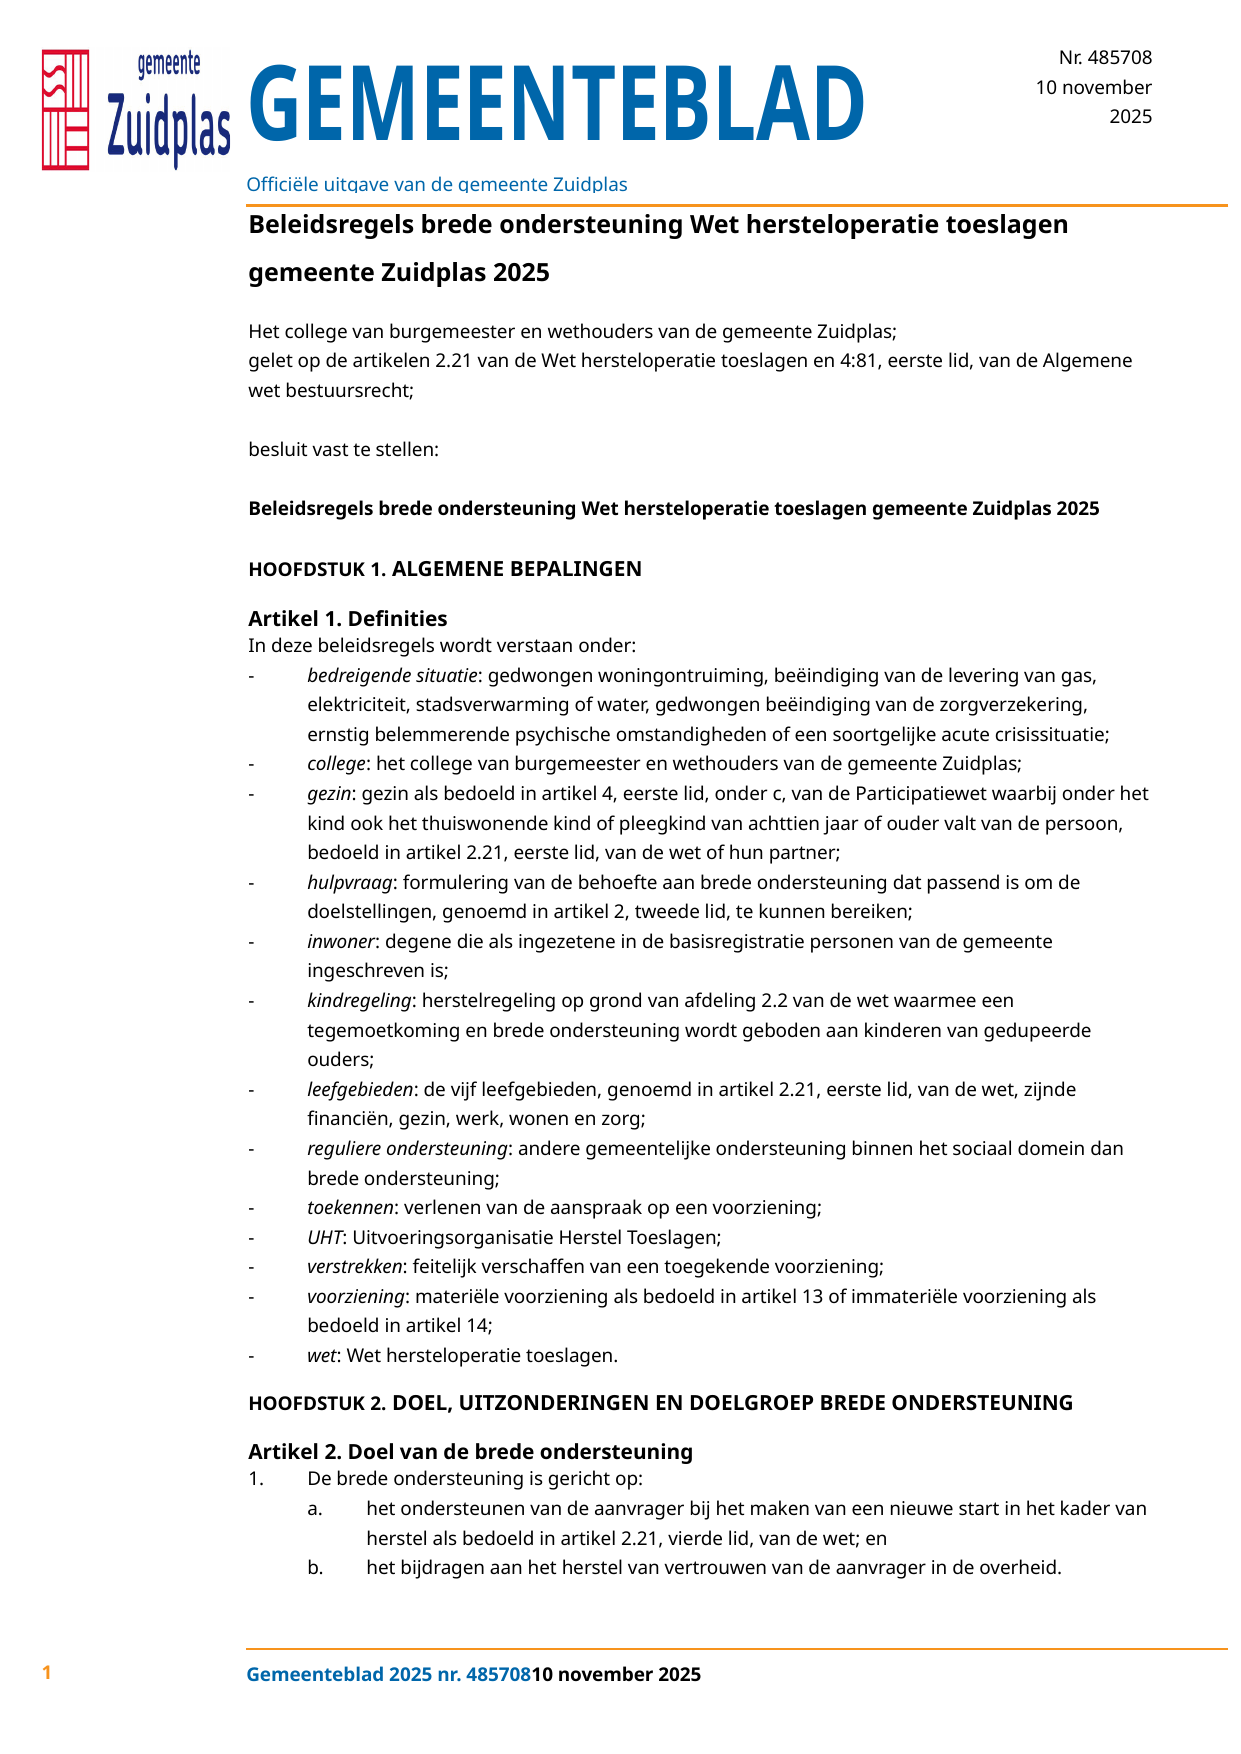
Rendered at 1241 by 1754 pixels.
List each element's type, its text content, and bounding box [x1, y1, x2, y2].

list bedreigende situatie: gedwongen woningontruiming, beëindiging van de levering van gas, elektriciteit, stadsverwarming of water, gedwongen beëindiging van de zorgverzekering, ernstig belemmerende psychische omstandigheden of een soortgelijke acute crisissituatie; [248, 662, 1152, 747]
text Beleidsregels brede ondersteuning Wet hersteloperatie toeslagen gemeente Zuidplas 2025 [248, 207, 1152, 288]
list college: het college van burgemeester en wethouders van de gemeente Zuidplas; [248, 751, 1152, 776]
list leefgebieden: de vijf leefgebieden, genoemd in artikel 2.21, eerste lid, van de wet, zijnde financiën, gezin, werk, wonen en zorg; [248, 1076, 1152, 1131]
list het ondersteunen van de aanvrager bij het maken van een nieuwe start in het kader van herstel als bedoeld in artikel 2.21, vierde lid, van de wet; en [307, 1495, 1152, 1551]
text HOOFDSTUK 2. DOEL, UITZONDERINGEN EN DOELGROEP BREDE ONDERSTEUNING [248, 1388, 1152, 1416]
list toekennen: verlenen van de aanspraak op een voorziening; [248, 1194, 1152, 1220]
text Beleidsregels brede ondersteuning Wet hersteloperatie toeslagen gemeente Zuidplas 2025 [248, 495, 1152, 521]
text HOOFDSTUK 1. ALGEMENE BEPALINGEN [248, 554, 1152, 583]
list voorziening: materiële voorziening als bedoeld in artikel 13 of immateriële voorziening als bedoeld in artikel 14; [248, 1283, 1152, 1338]
list wet: Wet hersteloperatie toeslagen. [248, 1342, 1152, 1368]
list inwoner: degene die als ingezetene in de basisregistratie personen van de gemeente ingeschreven is; [248, 928, 1152, 983]
list kindregeling: herstelregeling op grond van afdeling 2.2 van de wet waarmee een tegemoetkoming en brede ondersteuning wordt geboden aan kinderen van gedupeerde ouders; [248, 987, 1152, 1072]
list De brede ondersteuning is gericht op: [248, 1466, 1152, 1491]
picture [41, 47, 231, 172]
list gezin: gezin als bedoeld in artikel 4, eerste lid, onder c, van de Participatiewet waarbij onder het kind ook het thuiswonende kind of pleegkind van achttien jaar of ouder valt van de persoon, bedoeld in artikel 2.21, eerste lid, van de wet of hun partner; [248, 780, 1152, 865]
text gelet op de artikelen 2.21 van de Wet hersteloperatie toeslagen en 4:81, eerste lid, van de Algemene wet bestuursrecht; [248, 347, 1152, 403]
text Artikel 2. Doel van de brede ondersteuning [248, 1437, 1152, 1466]
list reguliere ondersteuning: andere gemeentelijke ondersteuning binnen het sociaal domein dan brede ondersteuning; [248, 1135, 1152, 1191]
list UHT: Uitvoeringsorganisatie Herstel Toeslagen; [248, 1224, 1152, 1250]
text Artikel 1. Definities [248, 604, 1152, 632]
list hulpvraag: formulering van de behoefte aan brede ondersteuning dat passend is om de doelstellingen, genoemd in artikel 2, tweede lid, te kunnen bereiken; [248, 869, 1152, 924]
text In deze beleidsregels wordt verstaan onder: [248, 632, 1152, 658]
list het bijdragen aan het herstel van vertrouwen van de aanvrager in de overheid. [307, 1554, 1152, 1580]
list verstrekken: feitelijk verschaffen van een toegekende voorziening; [248, 1253, 1152, 1279]
text Het college van burgemeester en wethouders van de gemeente Zuidplas; [248, 318, 1152, 344]
text besluit vast te stellen: [248, 436, 1152, 462]
